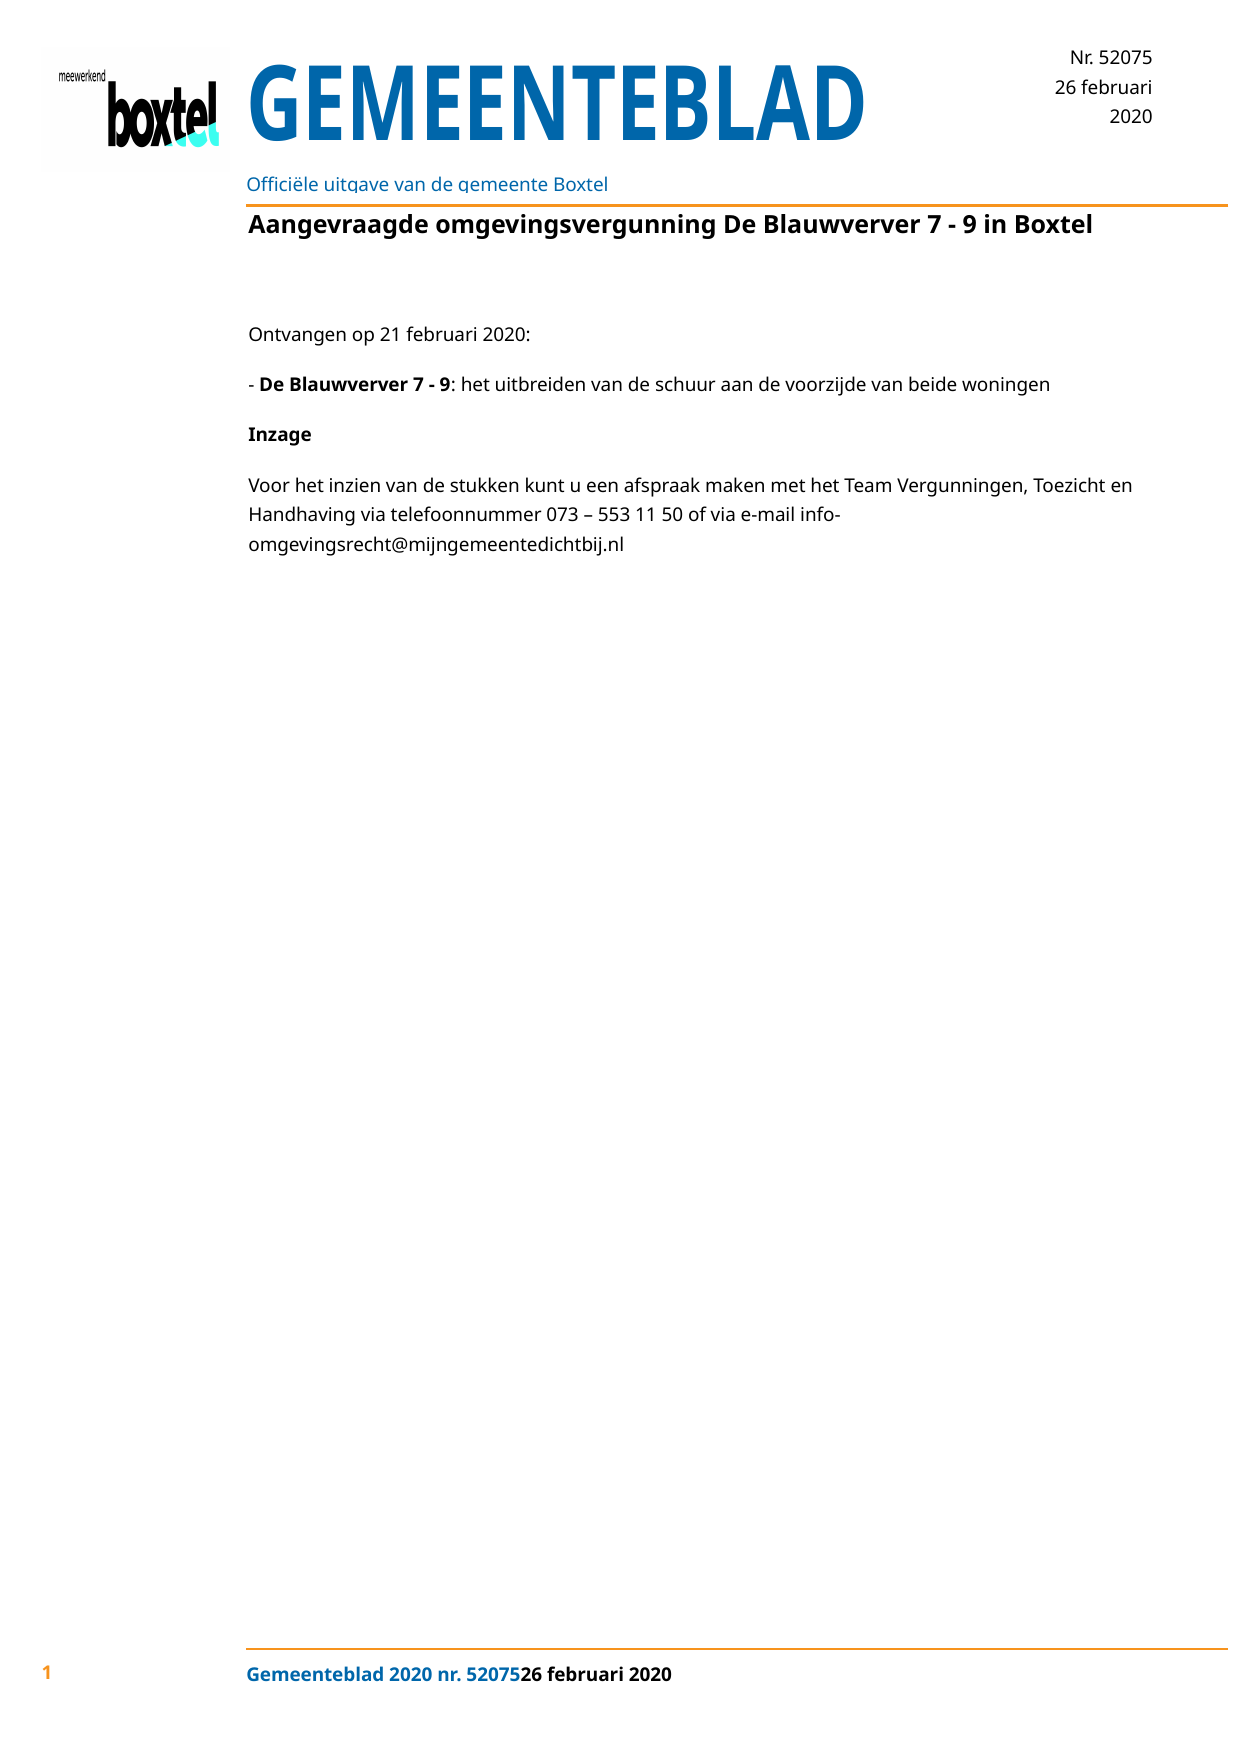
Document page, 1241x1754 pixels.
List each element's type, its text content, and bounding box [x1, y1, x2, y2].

text Inzage [248, 422, 1152, 447]
text - De Blauwverver 7 - 9: het uitbreiden van de schuur aan de voorzijde van beide woningen [248, 371, 1152, 397]
picture [41, 47, 231, 172]
text Ontvangen op 21 februari 2020: [248, 321, 1152, 346]
text Voor het inzien van de stukken kunt u een afspraak maken met het Team Vergunningen, Toezicht en Handhaving via telefoonnummer 073 – 553 11 50 of via e-mail info-omgevingsrecht@mijngemeentedichtbij.nl [248, 472, 1152, 557]
text Aangevraagde omgevingsvergunning De Blauwverver 7 - 9 in Boxtel [248, 207, 1152, 241]
